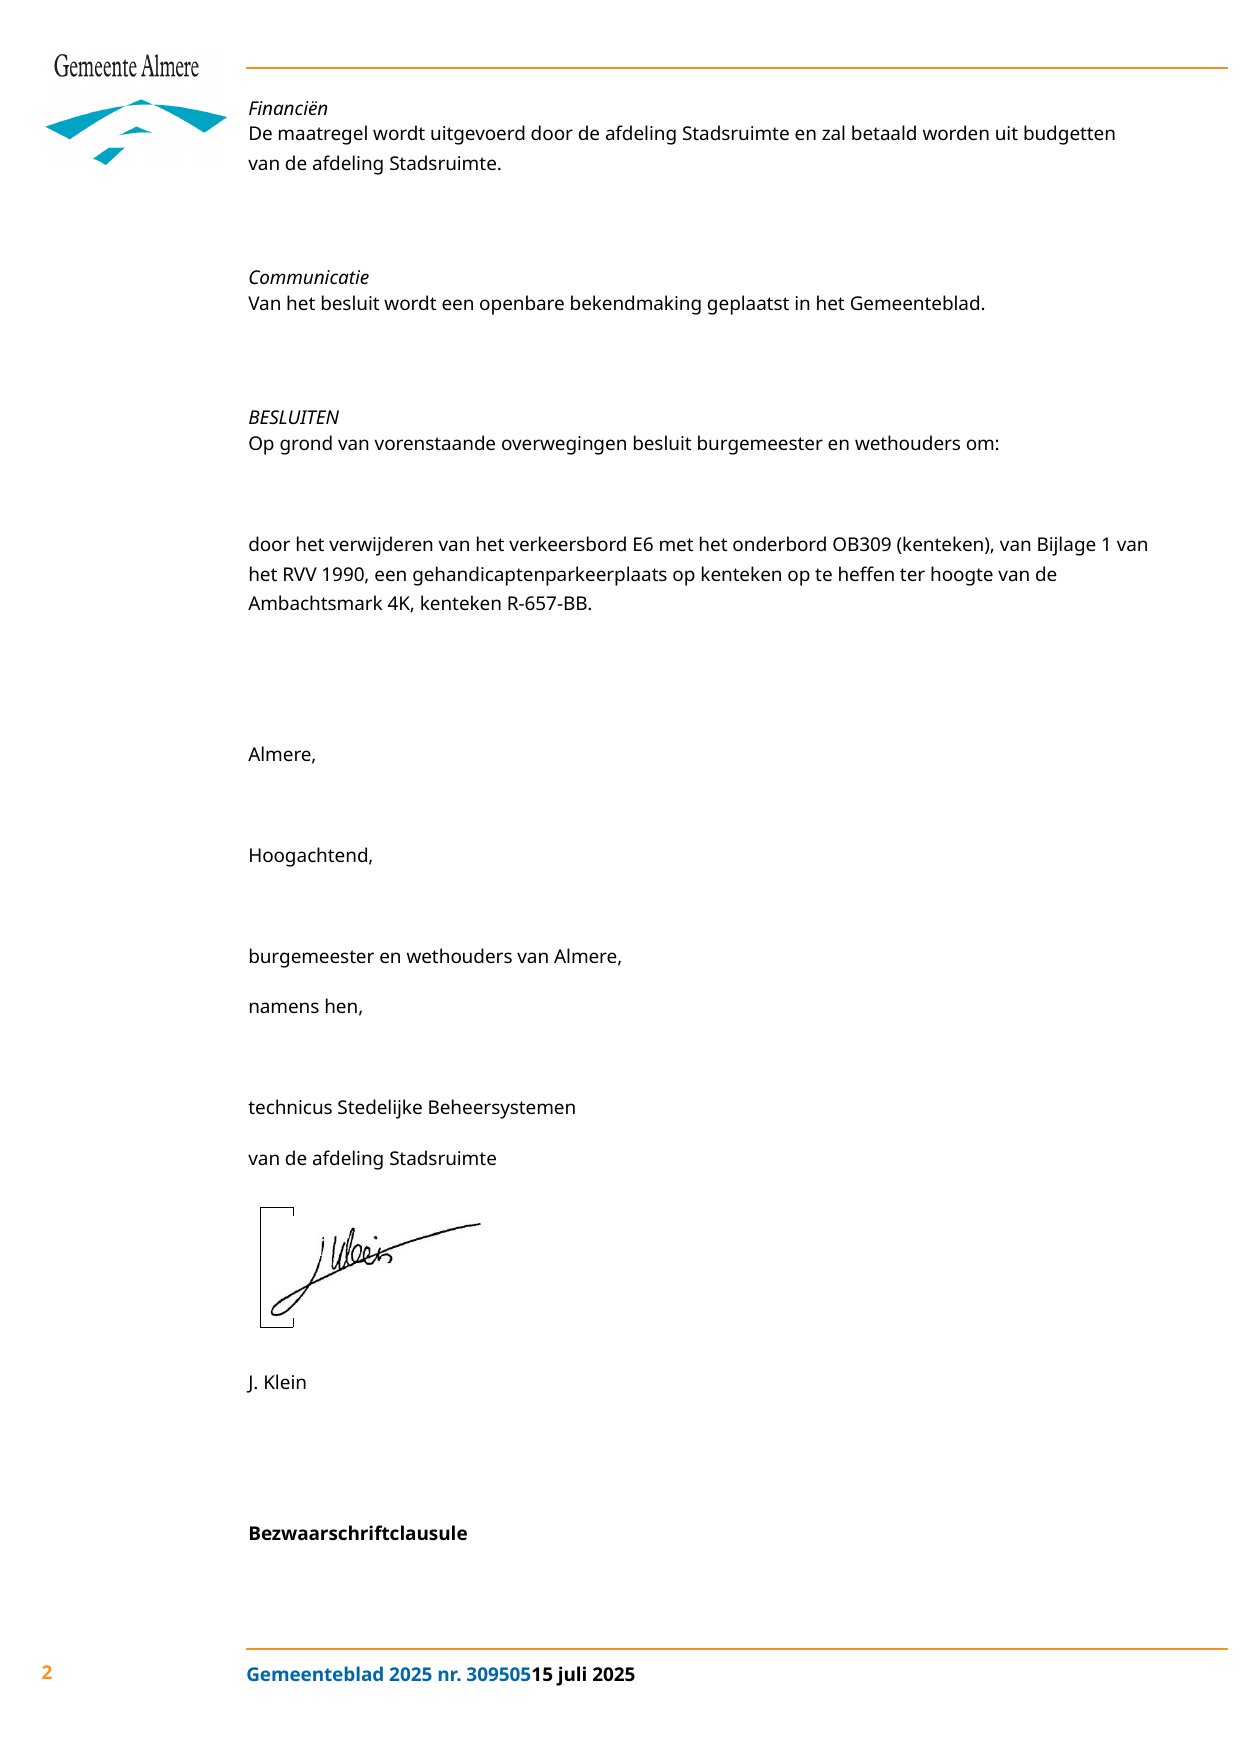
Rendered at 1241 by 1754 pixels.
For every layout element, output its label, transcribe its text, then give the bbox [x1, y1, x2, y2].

text burgemeester en wethouders van Almere, [248, 943, 1152, 969]
text Bezwaarschriftclausule [248, 1520, 1152, 1546]
text Hoogachtend, [248, 842, 1152, 868]
text BESLUITEN [248, 404, 1152, 430]
text Almere, [248, 742, 1152, 767]
text namens hen, [248, 994, 1152, 1019]
text De maatregel wordt uitgevoerd door de afdeling Stadsruimte en zal betaald worden uit budgetten van de afdeling Stadsruimte. [248, 121, 1152, 176]
picture [268, 1216, 483, 1318]
text van de afdeling Stadsruimte [248, 1145, 1152, 1171]
text Op grond van vorenstaande overwegingen besluit burgemeester en wethouders om: [248, 430, 1152, 456]
text Communicatie [248, 264, 1152, 290]
text Financiën [248, 95, 1152, 121]
text technicus Stedelijke Beheersystemen [248, 1094, 1152, 1120]
picture [41, 47, 231, 172]
text Van het besluit wordt een openbare bekendmaking geplaatst in het Gemeenteblad. [248, 290, 1152, 316]
text J. Klein [248, 1369, 1152, 1394]
text door het verwijderen van het verkeersbord E6 met het onderbord OB309 (kenteken), van Bijlage 1 van het RVV 1990, een gehandicaptenparkeerplaats op kenteken op te heffen ter hoogte van de Ambachtsmark 4K, kenteken R-657-BB. [248, 531, 1152, 616]
